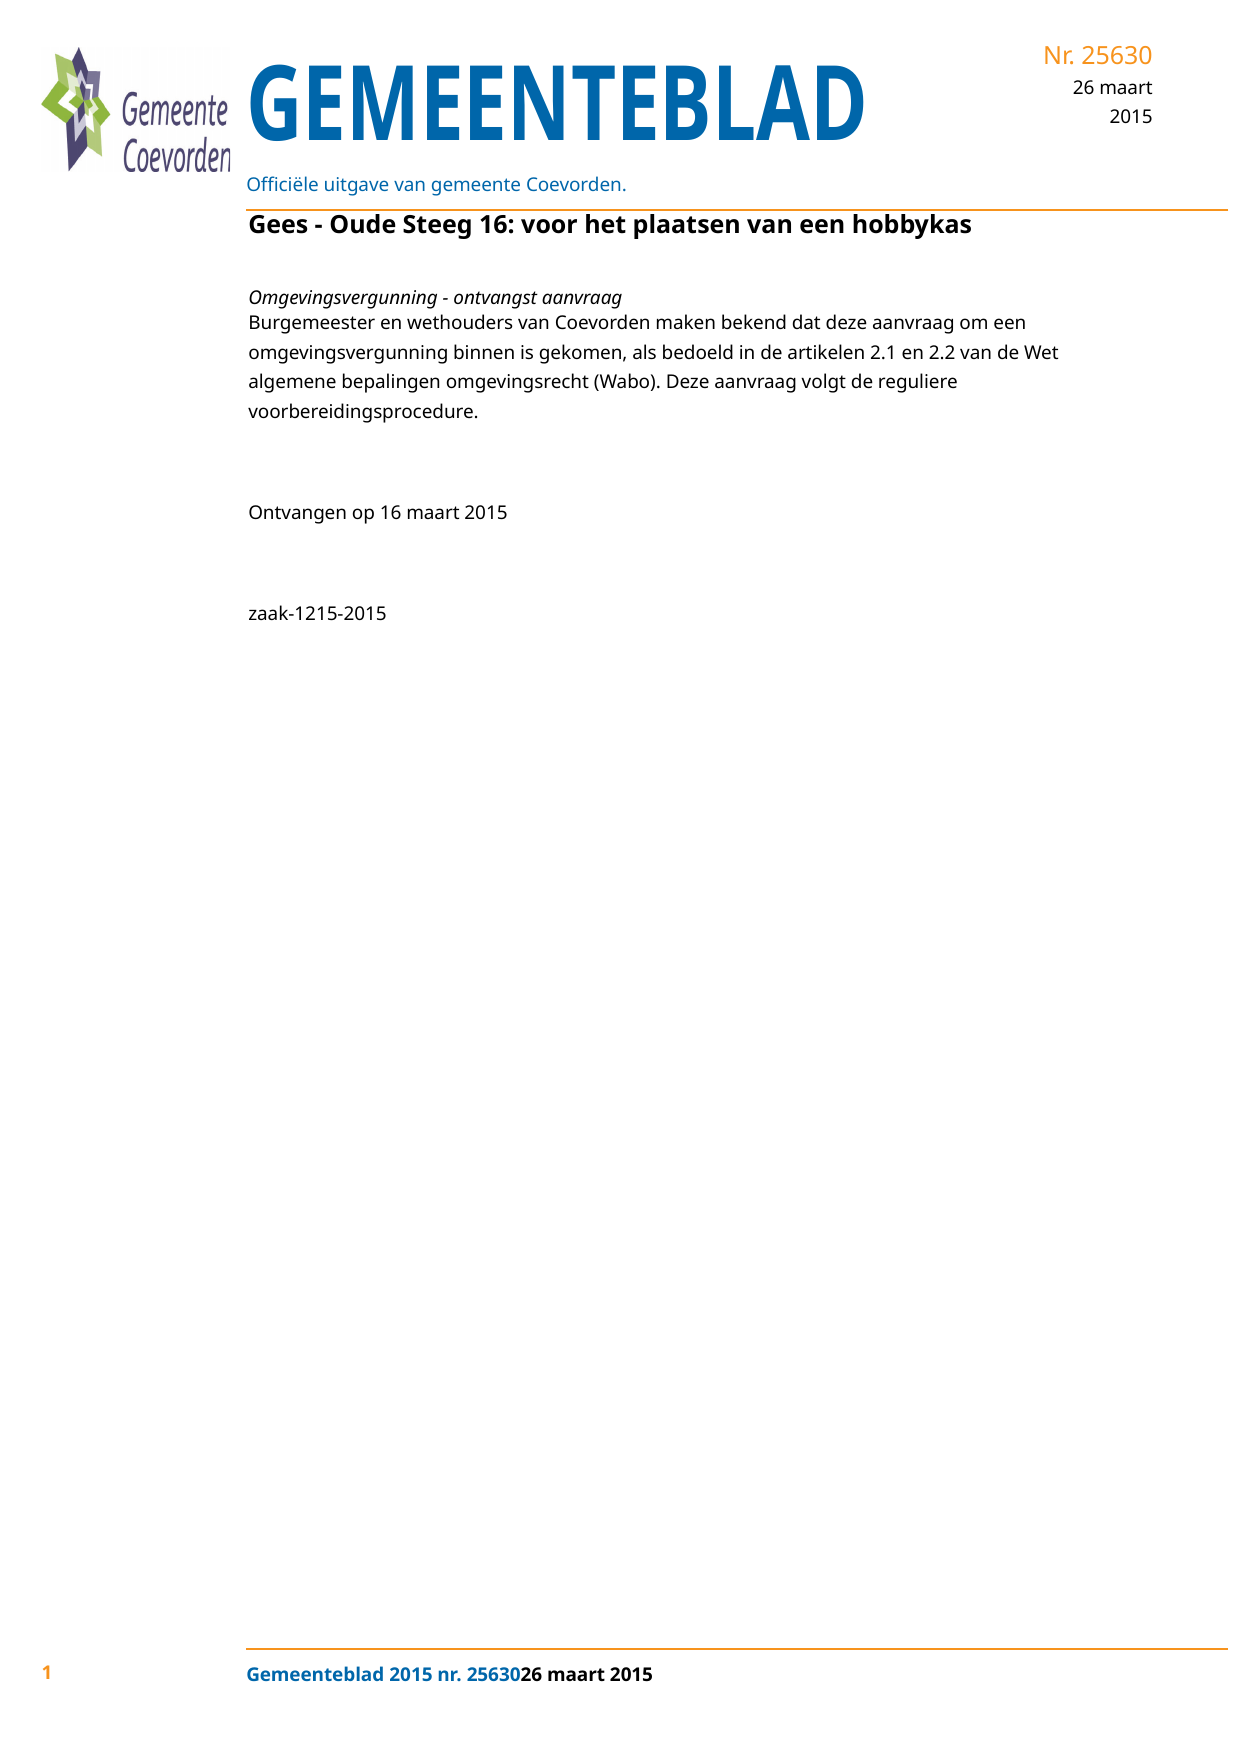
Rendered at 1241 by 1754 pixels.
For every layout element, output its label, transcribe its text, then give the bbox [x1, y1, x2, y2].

picture [41, 47, 231, 172]
text Omgevingsvergunning - ontvangst aanvraag [248, 284, 1152, 309]
text Gees - Oude Steeg 16: voor het plaatsen van een hobbykas [248, 211, 1152, 241]
text Burgemeester en wethouders van Coevorden maken bekend dat deze aanvraag om een omgevingsvergunning binnen is gekomen, als bedoeld in de artikelen 2.1 en 2.2 van de Wet algemene bepalingen omgevingsrecht (Wabo). Deze aanvraag volgt de reguliere voorbereidingsprocedure. [248, 309, 1152, 424]
text zaak-1215-2015 [248, 600, 1152, 626]
text Ontvangen op 16 maart 2015 [248, 499, 1152, 525]
